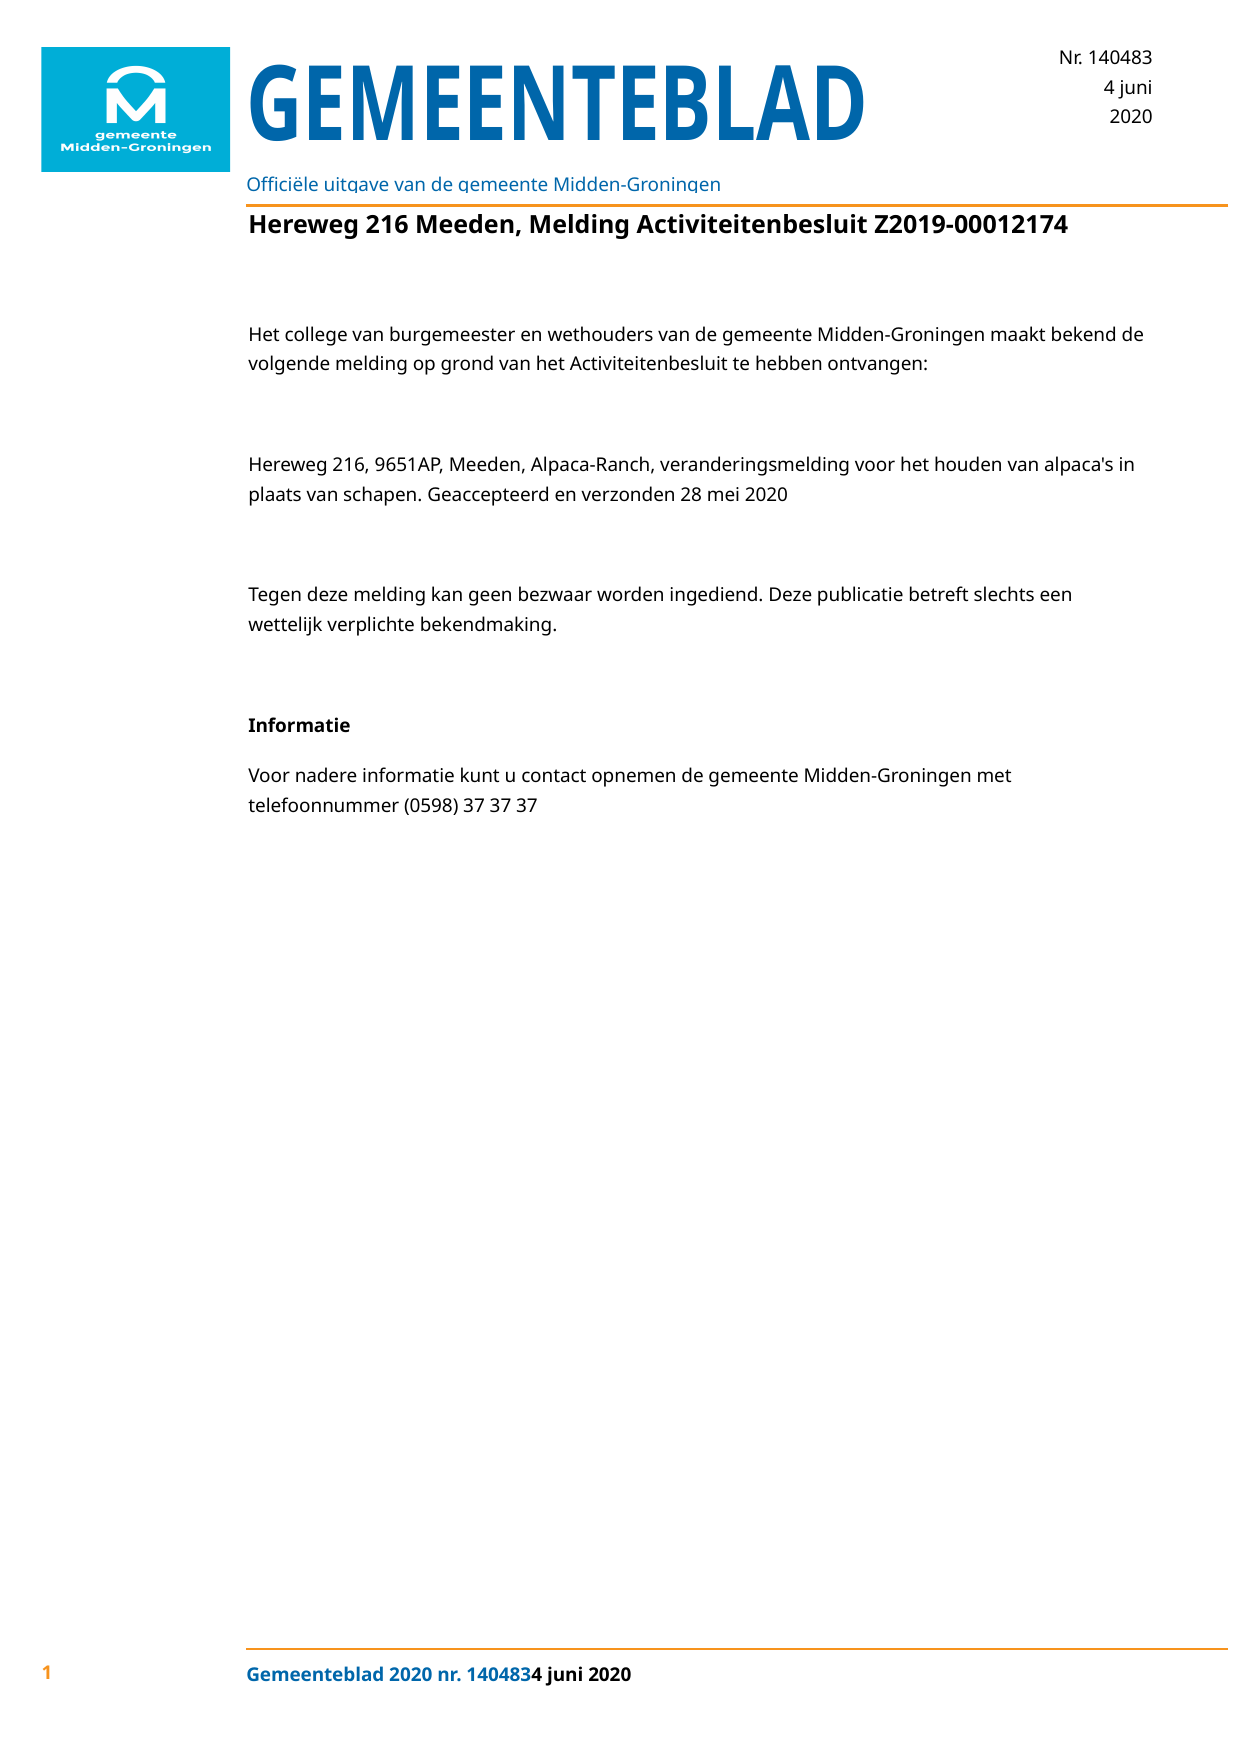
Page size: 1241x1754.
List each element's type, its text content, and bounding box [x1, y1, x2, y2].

picture [108, 66, 164, 82]
text Informatie [248, 712, 1152, 738]
text Hereweg 216, 9651AP, Meeden, Alpaca-Ranch, veranderingsmelding voor het houden van alpaca's in plaats van schapen. Geaccepteerd en verzonden 28 mei 2020 [248, 451, 1152, 506]
text Voor nadere informatie kunt u contact opnemen de gemeente Midden-Groningen met telefoonnummer (0598) 37 37 37 [248, 762, 1152, 818]
text Hereweg 216 Meeden, Melding Activiteitenbesluit Z2019-00012174 [248, 207, 1152, 241]
picture [107, 89, 165, 122]
text Het college van burgemeester en wethouders van de gemeente Midden-Groningen maakt bekend de volgende melding op grond van het Activiteitenbesluit te hebben ontvangen: [248, 321, 1152, 376]
text Tegen deze melding kan geen bezwaar worden ingediend. Deze publicatie betreft slechts een wettelijk verplichte bekendmaking. [248, 582, 1152, 637]
picture [184, 146, 190, 153]
